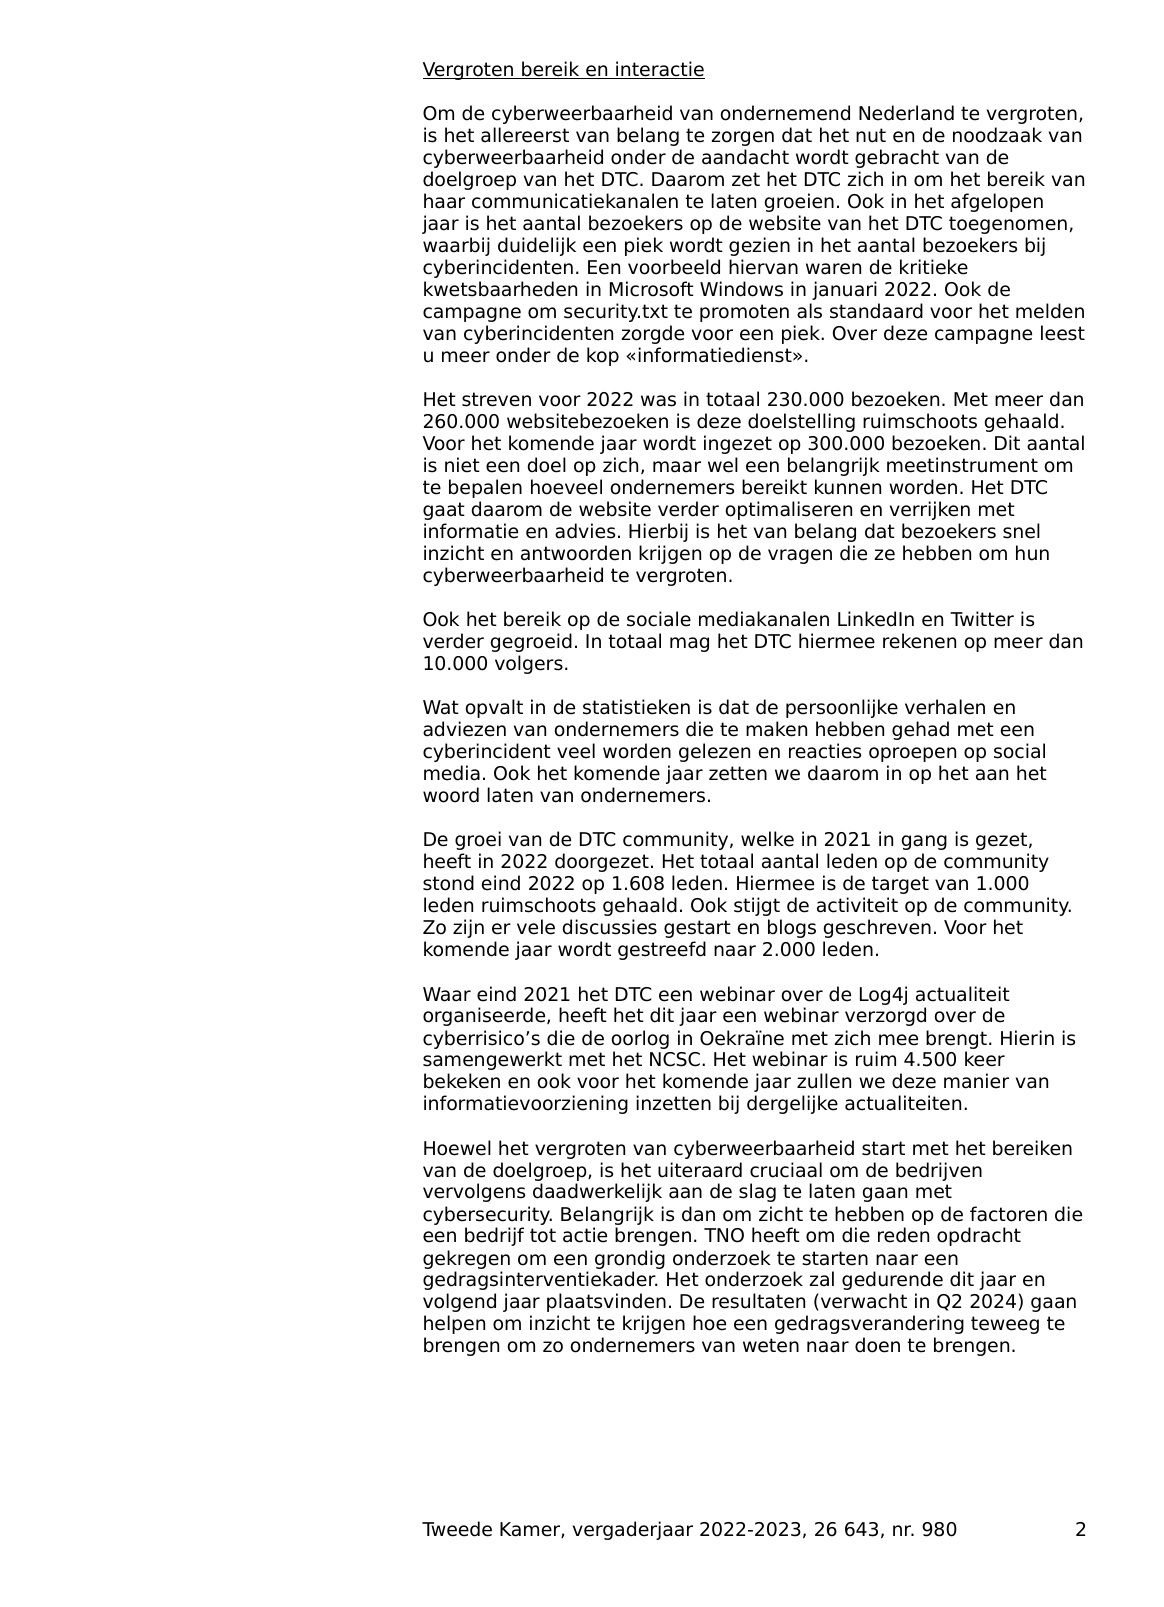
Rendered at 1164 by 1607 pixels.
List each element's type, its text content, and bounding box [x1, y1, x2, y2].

subtitle Vergroten bereik en interactie [422, 59, 1087, 81]
text Hoewel het vergroten van cyberweerbaarheid start met het bereiken van de doelgroep, is het uiteraard cruciaal om de bedrijven vervolgens daadwerkelijk aan de slag te laten gaan met cybersecurity. Belangrijk is dan om zicht te hebben op de factoren die een bedrijf tot actie brengen. TNO heeft om die reden opdracht gekregen om een grondig onderzoek te starten naar een gedragsinterventiekader. Het onderzoek zal gedurende dit jaar en volgend jaar plaatsvinden. De resultaten (verwacht in Q2 2024) gaan helpen om inzicht te krijgen hoe een gedragsverandering teweeg te brengen om zo ondernemers van weten naar doen te brengen. [422, 1137, 1087, 1357]
text Waar eind 2021 het DTC een webinar over de Log4j actualiteit organiseerde, heeft het dit jaar een webinar verzorgd over de cyberrisico’s die de oorlog in Oekraïne met zich mee brengt. Hierin is samengewerkt met het NCSC. Het webinar is ruim 4.500 keer bekeken en ook voor het komende jaar zullen we deze manier van informatievoorziening inzetten bij dergelijke actualiteiten. [422, 983, 1087, 1115]
text Ook het bereik op de sociale mediakanalen LinkedIn en Twitter is verder gegroeid. In totaal mag het DTC hiermee rekenen op meer dan 10.000 volgers. [422, 609, 1087, 675]
text De groei van de DTC community, welke in 2021 in gang is gezet, heeft in 2022 doorgezet. Het totaal aantal leden op de community stond eind 2022 op 1.608 leden. Hiermee is de target van 1.000 leden ruimschoots gehaald. Ook stijgt de activiteit op de community. Zo zijn er vele discussies gestart en blogs geschreven. Voor het komende jaar wordt gestreefd naar 2.000 leden. [422, 829, 1087, 961]
text Het streven voor 2022 was in totaal 230.000 bezoeken. Met meer dan 260.000 websitebezoeken is deze doelstelling ruimschoots gehaald. Voor het komende jaar wordt ingezet op 300.000 bezoeken. Dit aantal is niet een doel op zich, maar wel een belangrijk meetinstrument om te bepalen hoeveel ondernemers bereikt kunnen worden. Het DTC gaat daarom de website verder optimaliseren en verrijken met informatie en advies. Hierbij is het van belang dat bezoekers snel inzicht en antwoorden krijgen op de vragen die ze hebben om hun cyberweerbaarheid te vergroten. [422, 389, 1087, 587]
text Om de cyberweerbaarheid van ondernemend Nederland te vergroten, is het allereerst van belang te zorgen dat het nut en de noodzaak van cyberweerbaarheid onder de aandacht wordt gebracht van de doelgroep van het DTC. Daarom zet het DTC zich in om het bereik van haar communicatiekanalen te laten groeien. Ook in het afgelopen jaar is het aantal bezoekers op de website van het DTC toegenomen, waarbij duidelijk een piek wordt gezien in het aantal bezoekers bij cyberincidenten. Een voorbeeld hiervan waren de kritieke kwetsbaarheden in Microsoft Windows in januari 2022. Ook de campagne om security.txt te promoten als standaard voor het melden van cyberincidenten zorgde voor een piek. Over deze campagne leest u meer onder de kop «informatiedienst». [422, 103, 1087, 367]
text Wat opvalt in de statistieken is dat de persoonlijke verhalen en adviezen van ondernemers die te maken hebben gehad met een cyberincident veel worden gelezen en reacties oproepen op social media. Ook het komende jaar zetten we daarom in op het aan het woord laten van ondernemers. [422, 697, 1087, 807]
